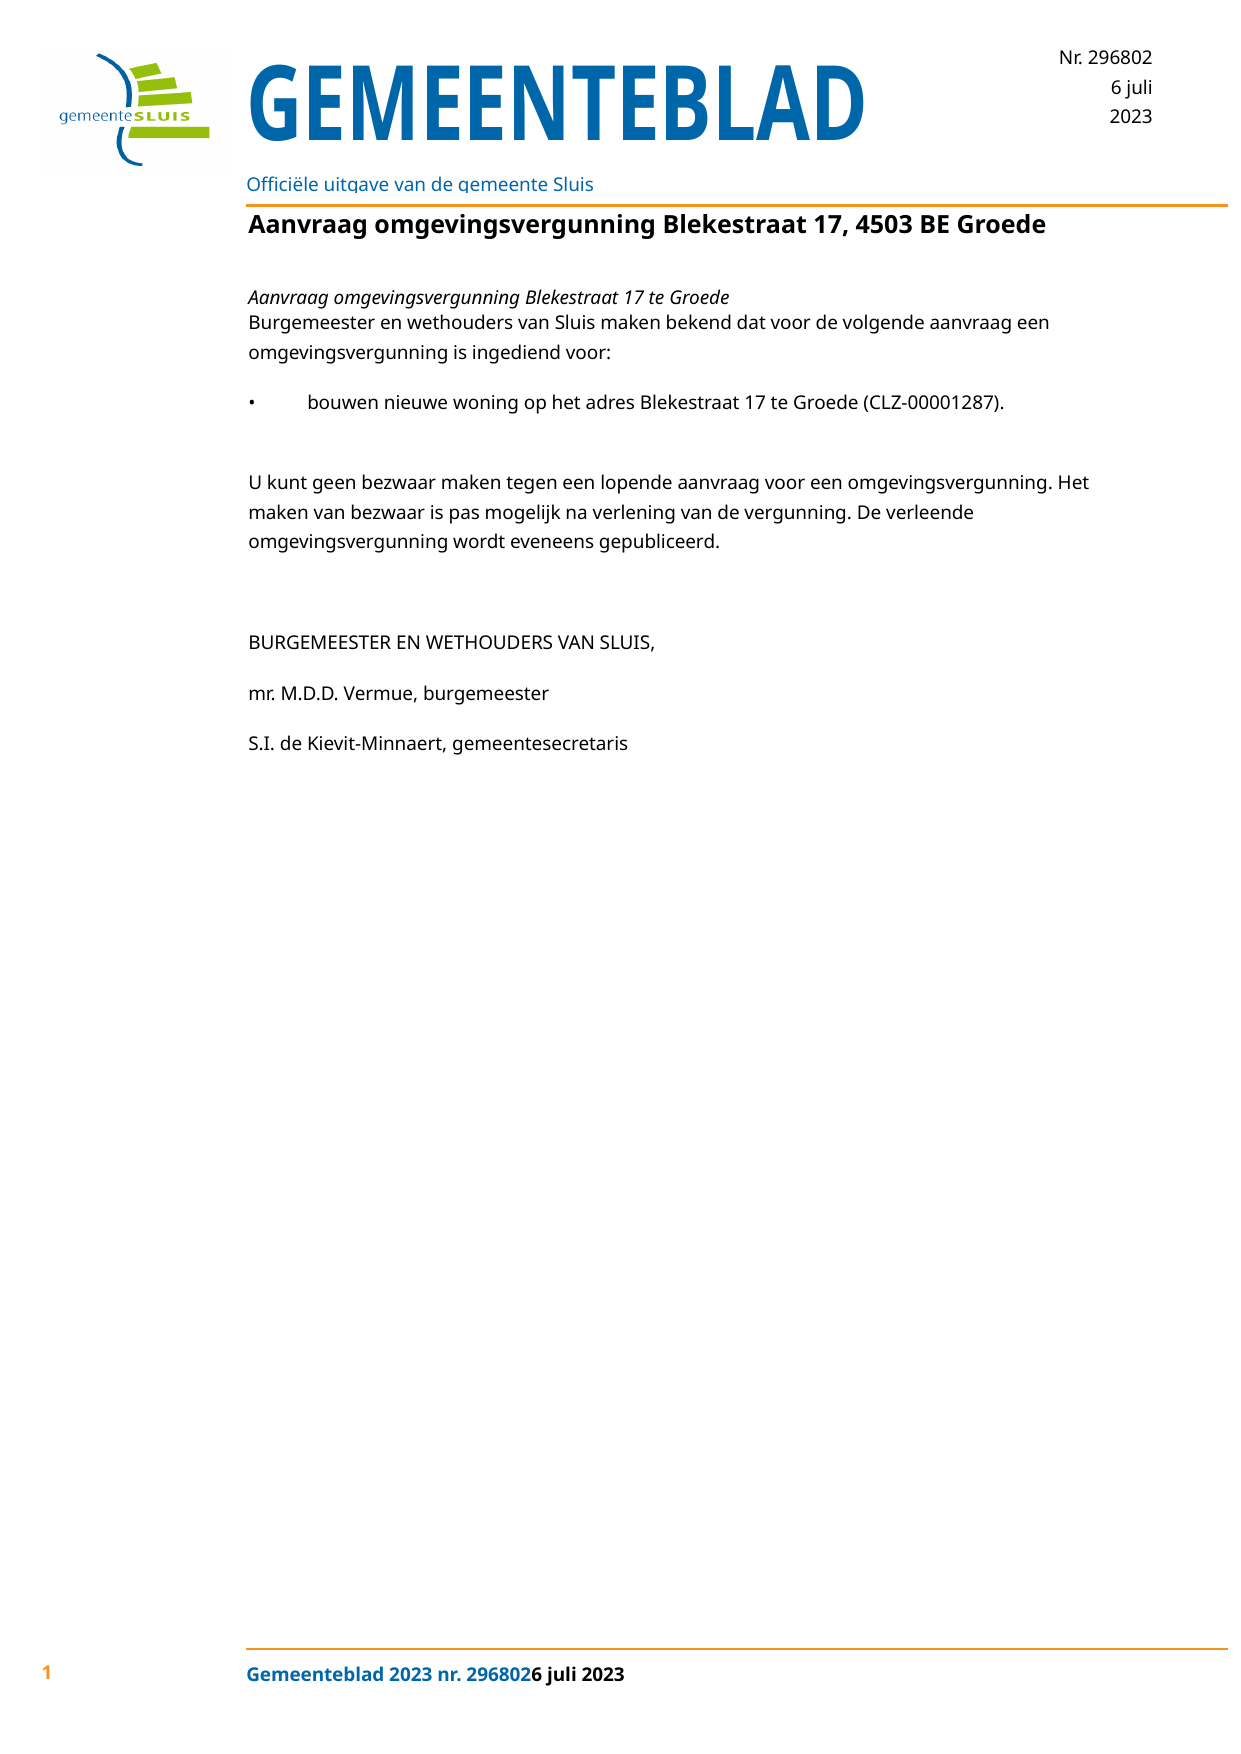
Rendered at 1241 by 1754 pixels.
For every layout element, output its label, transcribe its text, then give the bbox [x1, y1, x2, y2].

text Burgemeester en wethouders van Sluis maken bekend dat voor de volgende aanvraag een omgevingsvergunning is ingediend voor: [248, 309, 1152, 365]
list bouwen nieuwe woning op het adres Blekestraat 17 te Groede (CLZ-00001287). [248, 389, 1152, 415]
text U kunt geen bezwaar maken tegen een lopende aanvraag voor een omgevingsvergunning. Het maken van bezwaar is pas mogelijk na verlening van de vergunning. De verleende omgevingsvergunning wordt eveneens gepubliceerd. [248, 469, 1152, 554]
text mr. M.D.D. Vermue, burgemeester [248, 680, 1152, 706]
text S.I. de Kievit-Minnaert, gemeentesecretaris [248, 730, 1152, 756]
text Aanvraag omgevingsvergunning Blekestraat 17 te Groede [248, 284, 1152, 309]
text Aanvraag omgevingsvergunning Blekestraat 17, 4503 BE Groede [248, 207, 1152, 241]
picture [41, 47, 231, 172]
text BURGEMEESTER EN WETHOUDERS VAN SLUIS, [248, 629, 1152, 655]
